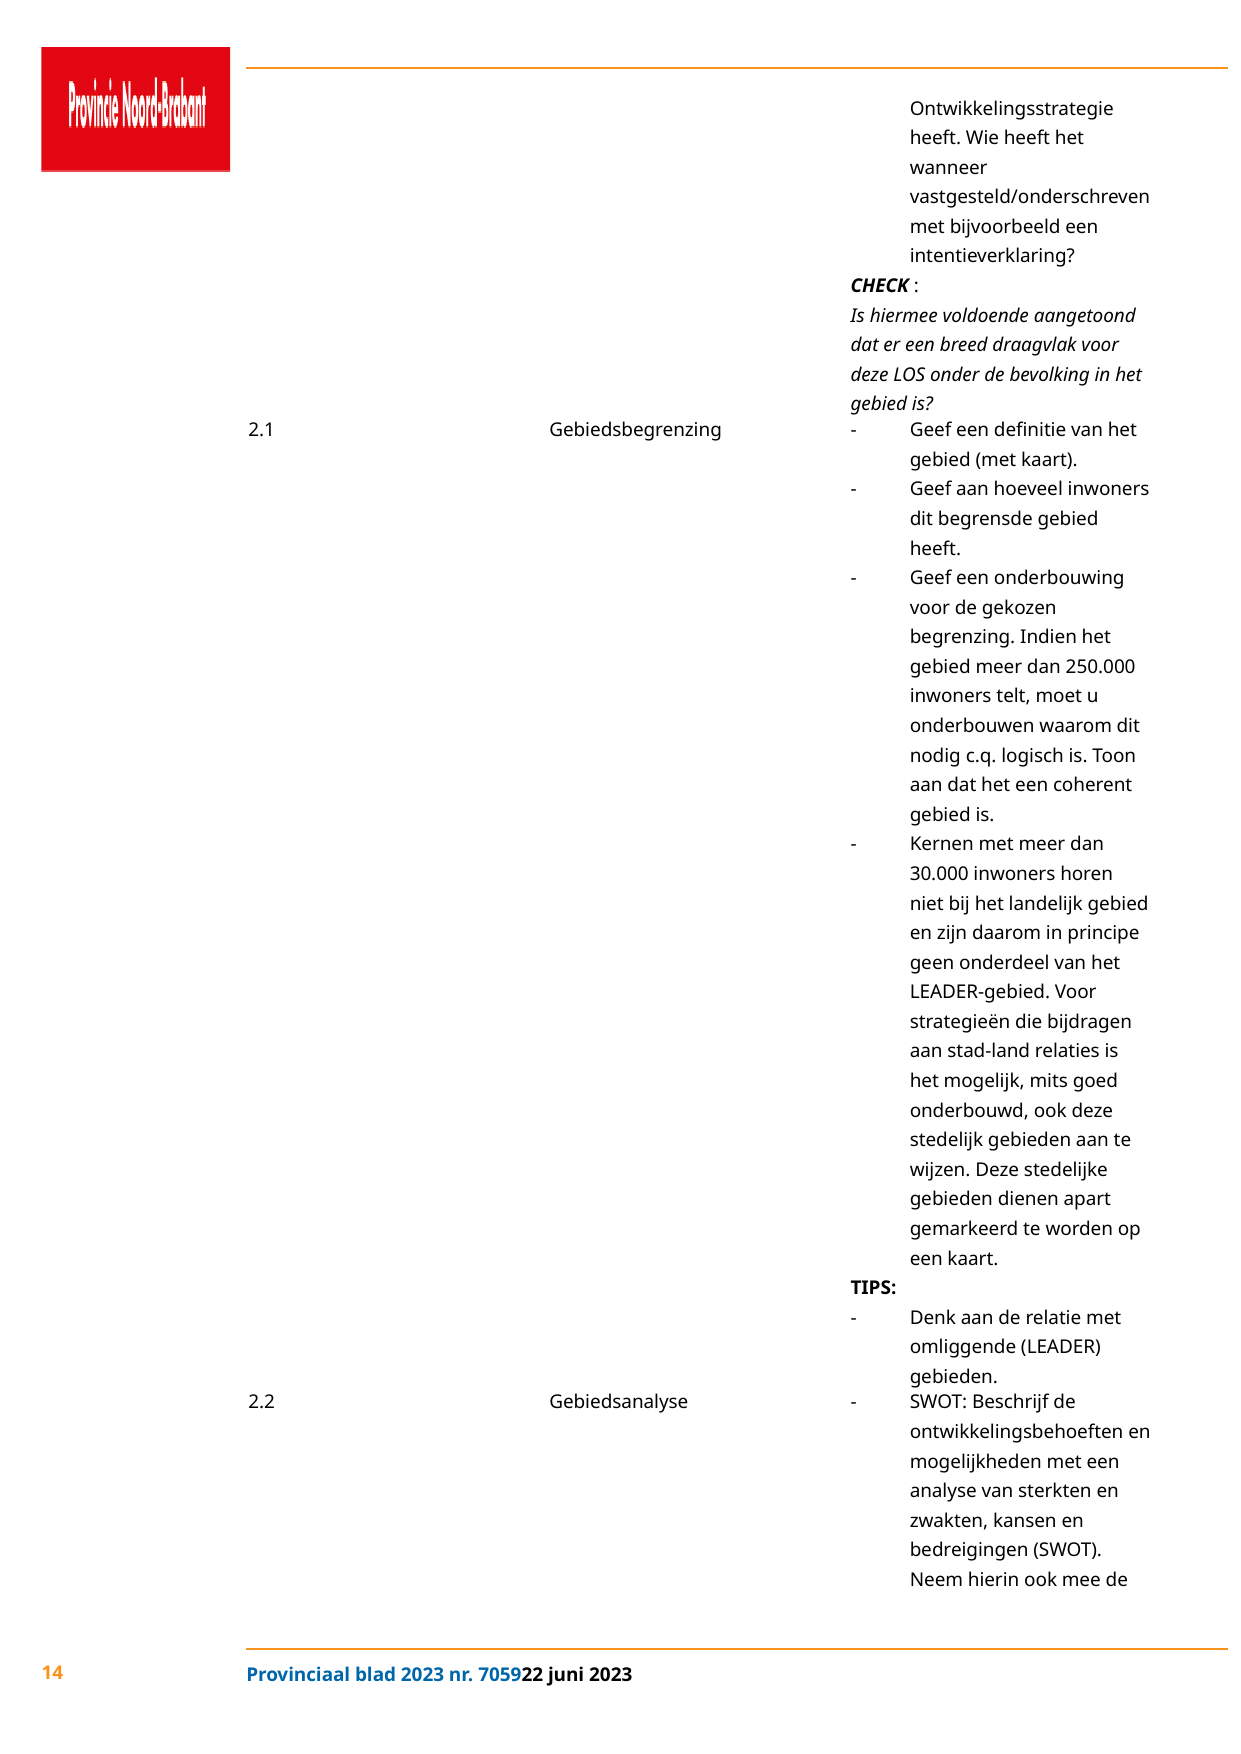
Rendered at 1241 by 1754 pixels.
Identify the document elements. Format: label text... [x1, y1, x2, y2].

table_cell [248, 95, 549, 416]
table_cell Gebiedsanalyse [549, 1389, 850, 1592]
table_cell SWOT: Beschrijf de ontwikkelingsbehoeften en mogelijkheden met een analyse van sterkten en zwakten, kansen en bedreigingen (SWOT). Neem hierin ook mee de [850, 1389, 1152, 1592]
table_cell 2.2 [248, 1389, 549, 1592]
table_cell [549, 95, 850, 416]
table_cell 2.1 [248, 416, 549, 1389]
table_cell Geef een definitie van het gebied (met kaart). Geef aan hoeveel inwoners dit begrensde gebied heeft. Geef een onderbouwing voor de gekozen begrenzing. Indien het gebied meer dan 250.000 inwoners telt, moet u onderbouwen waarom dit nodig c.q. logisch is. Toon aan dat het een coherent gebied is. Kernen met meer dan 30.000 inwoners horen niet bij het landelijk gebied en zijn daarom in principe geen onderdeel van het LEADER-gebied. Voor strategieën die bijdragen aan stad-land relaties is het mogelijk, mits goed onderbouwd, ook deze stedelijk gebieden aan te wijzen. Deze stedelijke gebieden dienen apart gemarkeerd te worden op een kaart. TIPS: Denk aan de relatie met omliggende (LEADER) gebieden. [850, 416, 1152, 1389]
picture [41, 47, 231, 172]
table_cell Ontwikkelingsstrategie heeft. Wie heeft het wanneer vastgesteld/onderschreven met bijvoorbeeld een intentieverklaring? CHECK : Is hiermee voldoende aangetoond dat er een breed draagvlak voor deze LOS onder de bevolking in het gebied is? [850, 95, 1152, 416]
table_cell Gebiedsbegrenzing [549, 416, 850, 1389]
